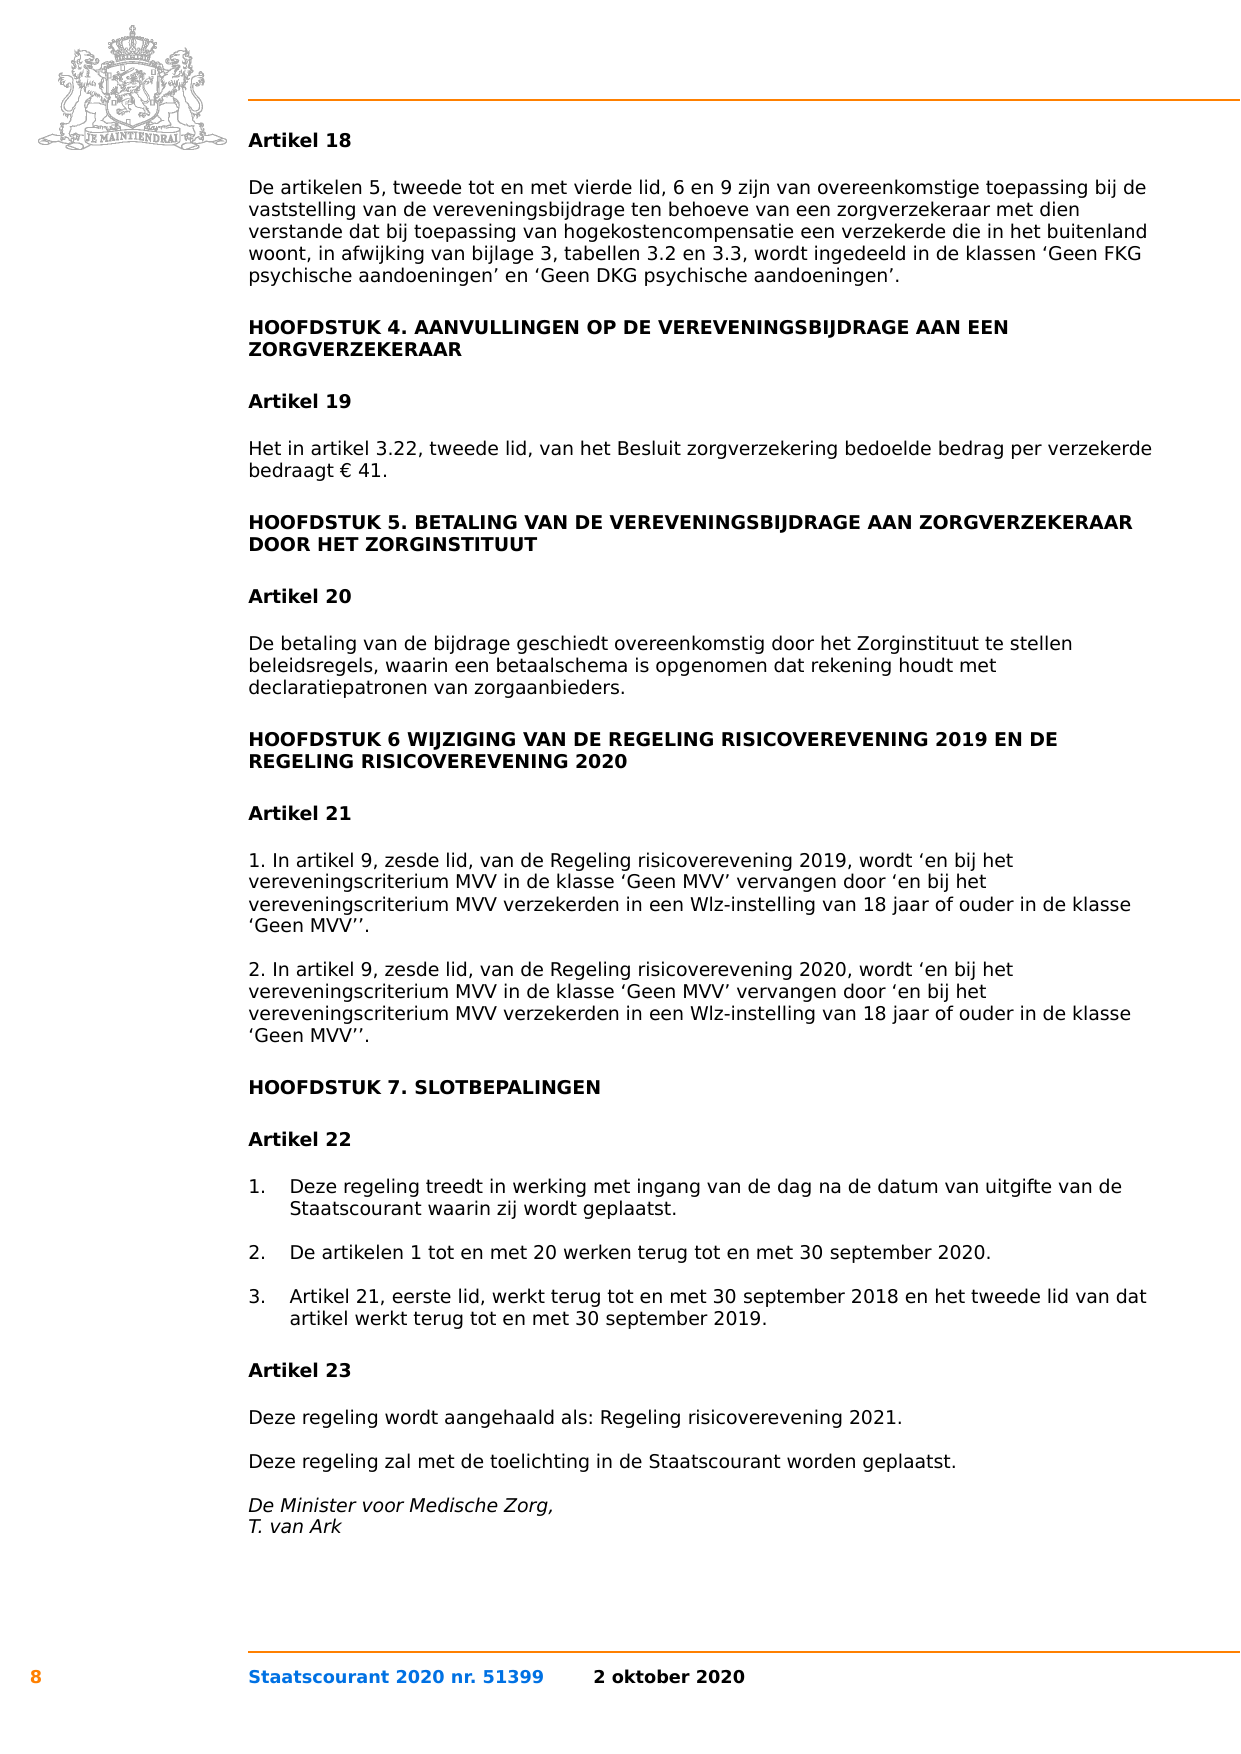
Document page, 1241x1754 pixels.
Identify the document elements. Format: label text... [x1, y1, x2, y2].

text De Minister voor Medische Zorg, T. van Ark [248, 1494, 1163, 1538]
text 3. Artikel 21, eerste lid, werkt terug tot en met 30 september 2018 en het tweede lid van dat artikel werkt terug tot en met 30 september 2019. [248, 1286, 1163, 1330]
subtitle Artikel 23 [248, 1360, 1163, 1382]
subtitle Artikel 22 [248, 1129, 1163, 1151]
subtitle Artikel 19 [248, 391, 1163, 413]
text 2. De artikelen 1 tot en met 20 werken terug tot en met 30 september 2020. [248, 1242, 1163, 1264]
subtitle Artikel 18 [248, 130, 1163, 152]
text De artikelen 5, tweede tot en met vierde lid, 6 en 9 zijn van overeenkomstige toepassing bij de vaststelling van de vereveningsbijdrage ten behoeve van een zorgverzekeraar met dien verstande dat bij toepassing van hogekostencompensatie een verzekerde die in het buitenland woont, in afwijking van bijlage 3, tabellen 3.2 en 3.3, wordt ingedeeld in de klassen ‘Geen FKG psychische aandoeningen’ en ‘Geen DKG psychische aandoeningen’. [248, 177, 1163, 287]
text De betaling van de bijdrage geschiedt overeenkomstig door het Zorginstituut te stellen beleidsregels, waarin een betaalschema is opgenomen dat rekening houdt met declaratiepatronen van zorgaanbieders. [248, 633, 1163, 698]
subtitle HOOFDSTUK 7. SLOTBEPALINGEN [248, 1077, 1163, 1099]
subtitle Artikel 21 [248, 802, 1163, 824]
text 1. Deze regeling treedt in werking met ingang van de dag na de datum van uitgifte van de Staatscourant waarin zij wordt geplaatst. [248, 1176, 1163, 1220]
text 2. In artikel 9, zesde lid, van de Regeling risicoverevening 2020, wordt ‘en bij het vereveningscriterium MVV in de klasse ‘Geen MVV’ vervangen door ‘en bij het vereveningscriterium MVV verzekerden in een Wlz-instelling van 18 jaar of ouder in de klasse ‘Geen MVV’’. [248, 959, 1163, 1047]
subtitle HOOFDSTUK 5. BETALING VAN DE VEREVENINGSBIJDRAGE AAN ZORGVERZEKERAAR DOOR HET ZORGINSTITUUT [248, 512, 1163, 556]
picture [38, 25, 227, 150]
subtitle HOOFDSTUK 6 WIJZIGING VAN DE REGELING RISICOVEREVENING 2019 EN DE REGELING RISICOVEREVENING 2020 [248, 728, 1163, 772]
text Het in artikel 3.22, tweede lid, van het Besluit zorgverzekering bedoelde bedrag per verzekerde bedraagt € 41. [248, 438, 1163, 482]
subtitle Artikel 20 [248, 586, 1163, 608]
text 1. In artikel 9, zesde lid, van de Regeling risicoverevening 2019, wordt ‘en bij het vereveningscriterium MVV in de klasse ‘Geen MVV’ vervangen door ‘en bij het vereveningscriterium MVV verzekerden in een Wlz-instelling van 18 jaar of ouder in de klasse ‘Geen MVV’’. [248, 849, 1163, 937]
subtitle HOOFDSTUK 4. AANVULLINGEN OP DE VEREVENINGSBIJDRAGE AAN EEN ZORGVERZEKERAAR [248, 317, 1163, 361]
text Deze regeling zal met de toelichting in de Staatscourant worden geplaatst. [248, 1451, 1163, 1473]
text Deze regeling wordt aangehaald als: Regeling risicoverevening 2021. [248, 1407, 1163, 1429]
